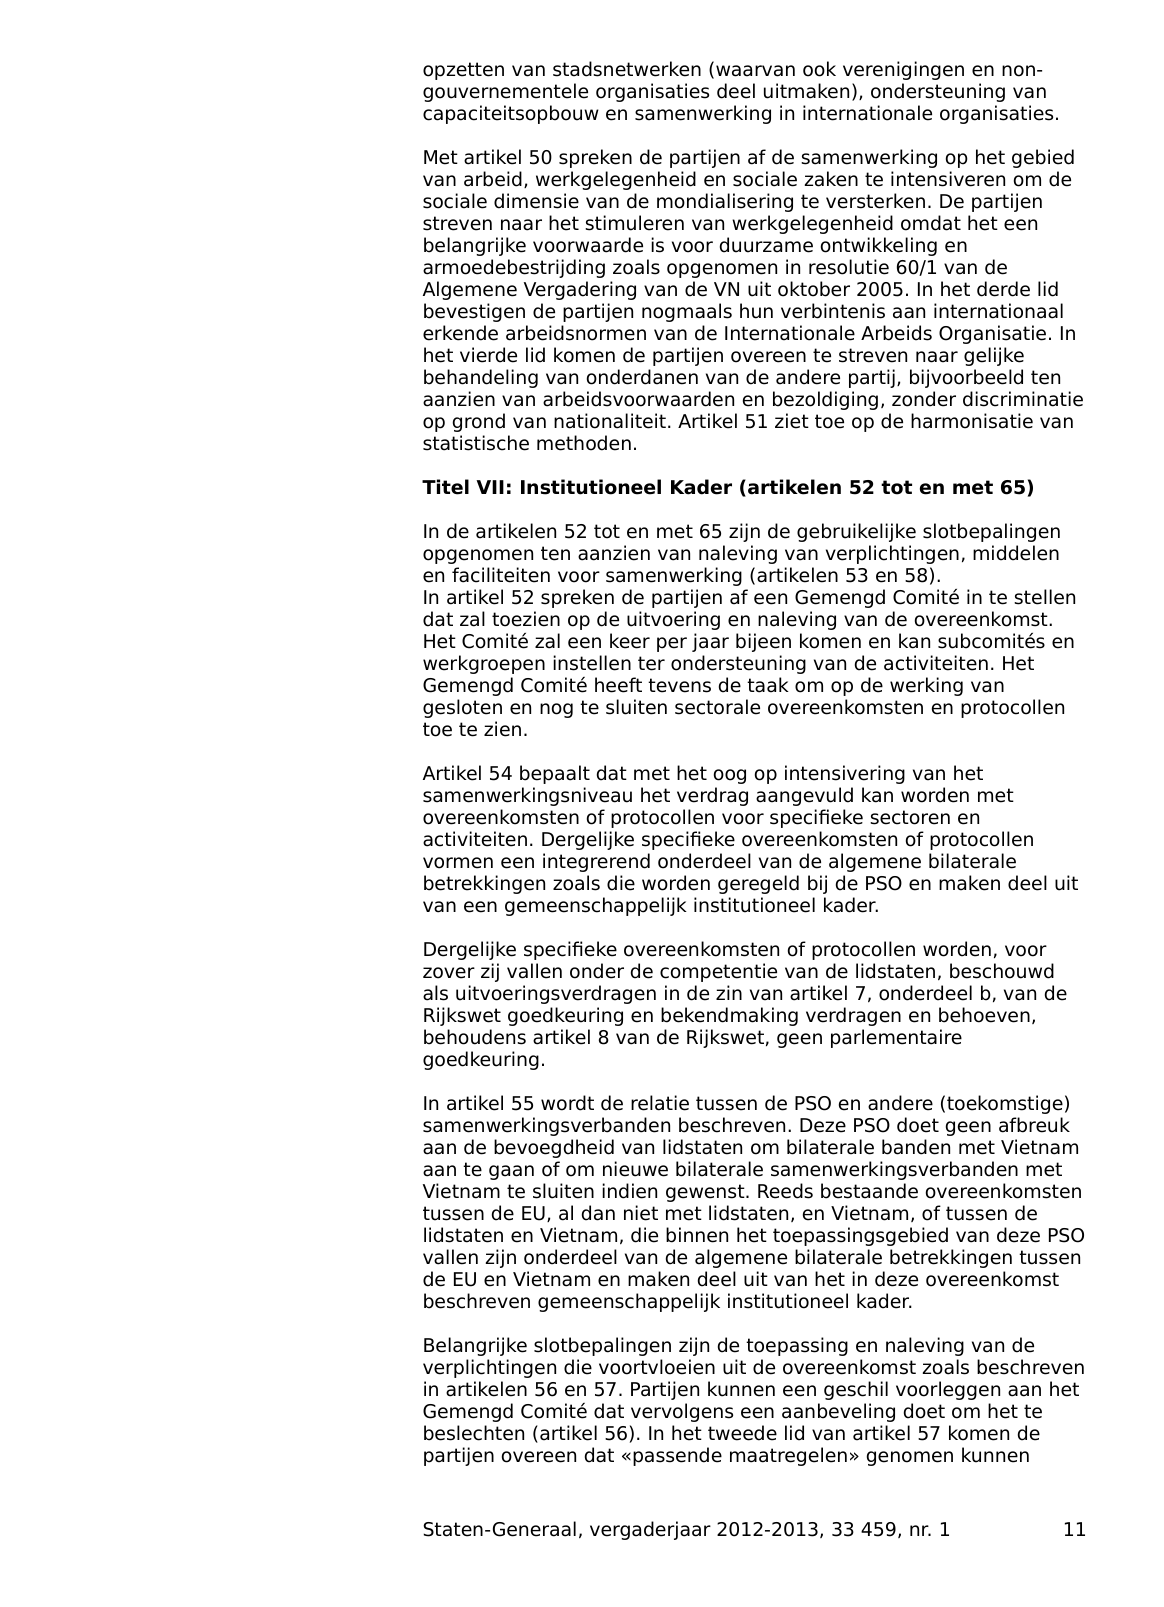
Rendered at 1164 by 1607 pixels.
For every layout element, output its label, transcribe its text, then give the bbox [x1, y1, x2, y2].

text Artikel 54 bepaalt dat met het oog op intensivering van het samenwerkingsniveau het verdrag aangevuld kan worden met overeenkomsten of protocollen voor specifieke sectoren en activiteiten. Dergelijke specifieke overeenkomsten of protocollen vormen een integrerend onderdeel van de algemene bilaterale betrekkingen zoals die worden geregeld bij de PSO en maken deel uit van een gemeenschappelijk institutioneel kader. [422, 763, 1087, 917]
text opzetten van stadsnetwerken (waarvan ook verenigingen en non-gouvernementele organisaties deel uitmaken), ondersteuning van capaciteitsopbouw en samenwerking in internationale organisaties. [422, 59, 1087, 125]
text In artikel 52 spreken de partijen af een Gemengd Comité in te stellen dat zal toezien op de uitvoering en naleving van de overeenkomst. Het Comité zal een keer per jaar bijeen komen en kan subcomités en werkgroepen instellen ter ondersteuning van de activiteiten. Het Gemengd Comité heeft tevens de taak om op de werking van gesloten en nog te sluiten sectorale overeenkomsten en protocollen toe te zien. [422, 587, 1087, 741]
text Met artikel 50 spreken de partijen af de samenwerking op het gebied van arbeid, werkgelegenheid en sociale zaken te intensiveren om de sociale dimensie van de mondialisering te versterken. De partijen streven naar het stimuleren van werkgelegenheid omdat het een belangrijke voorwaarde is voor duurzame ontwikkeling en armoedebestrijding zoals opgenomen in resolutie 60/1 van de Algemene Vergadering van de VN uit oktober 2005. In het derde lid bevestigen de partijen nogmaals hun verbintenis aan internationaal erkende arbeidsnormen van de Internationale Arbeids Organisatie. In het vierde lid komen de partijen overeen te streven naar gelijke behandeling van onderdanen van de andere partij, bijvoorbeeld ten aanzien van arbeidsvoorwaarden en bezoldiging, zonder discriminatie op grond van nationaliteit. Artikel 51 ziet toe op de harmonisatie van statistische methoden. [422, 147, 1087, 455]
text Belangrijke slotbepalingen zijn de toepassing en naleving van de verplichtingen die voortvloeien uit de overeenkomst zoals beschreven in artikelen 56 en 57. Partijen kunnen een geschil voorleggen aan het Gemengd Comité dat vervolgens een aanbeveling doet om het te beslechten (artikel 56). In het tweede lid van artikel 57 komen de partijen overeen dat «passende maatregelen» genomen kunnen [422, 1335, 1087, 1467]
text In artikel 55 wordt de relatie tussen de PSO en andere (toekomstige) samenwerkingsverbanden beschreven. Deze PSO doet geen afbreuk aan de bevoegdheid van lidstaten om bilaterale banden met Vietnam aan te gaan of om nieuwe bilaterale samenwerkingsverbanden met Vietnam te sluiten indien gewenst. Reeds bestaande overeenkomsten tussen de EU, al dan niet met lidstaten, en Vietnam, of tussen de lidstaten en Vietnam, die binnen het toepassingsgebied van deze PSO vallen zijn onderdeel van de algemene bilaterale betrekkingen tussen de EU en Vietnam en maken deel uit van het in deze overeenkomst beschreven gemeenschappelijk institutioneel kader. [422, 1093, 1087, 1313]
text Dergelijke specifieke overeenkomsten of protocollen worden, voor zover zij vallen onder de competentie van de lidstaten, beschouwd als uitvoeringsverdragen in de zin van artikel 7, onderdeel b, van de Rijkswet goedkeuring en bekendmaking verdragen en behoeven, behoudens artikel 8 van de Rijkswet, geen parlementaire goedkeuring. [422, 939, 1087, 1071]
subtitle Titel VII: Institutioneel Kader (artikelen 52 tot en met 65) [422, 477, 1087, 499]
text In de artikelen 52 tot en met 65 zijn de gebruikelijke slotbepalingen opgenomen ten aanzien van naleving van verplichtingen, middelen en faciliteiten voor samenwerking (artikelen 53 en 58). [422, 521, 1087, 587]
